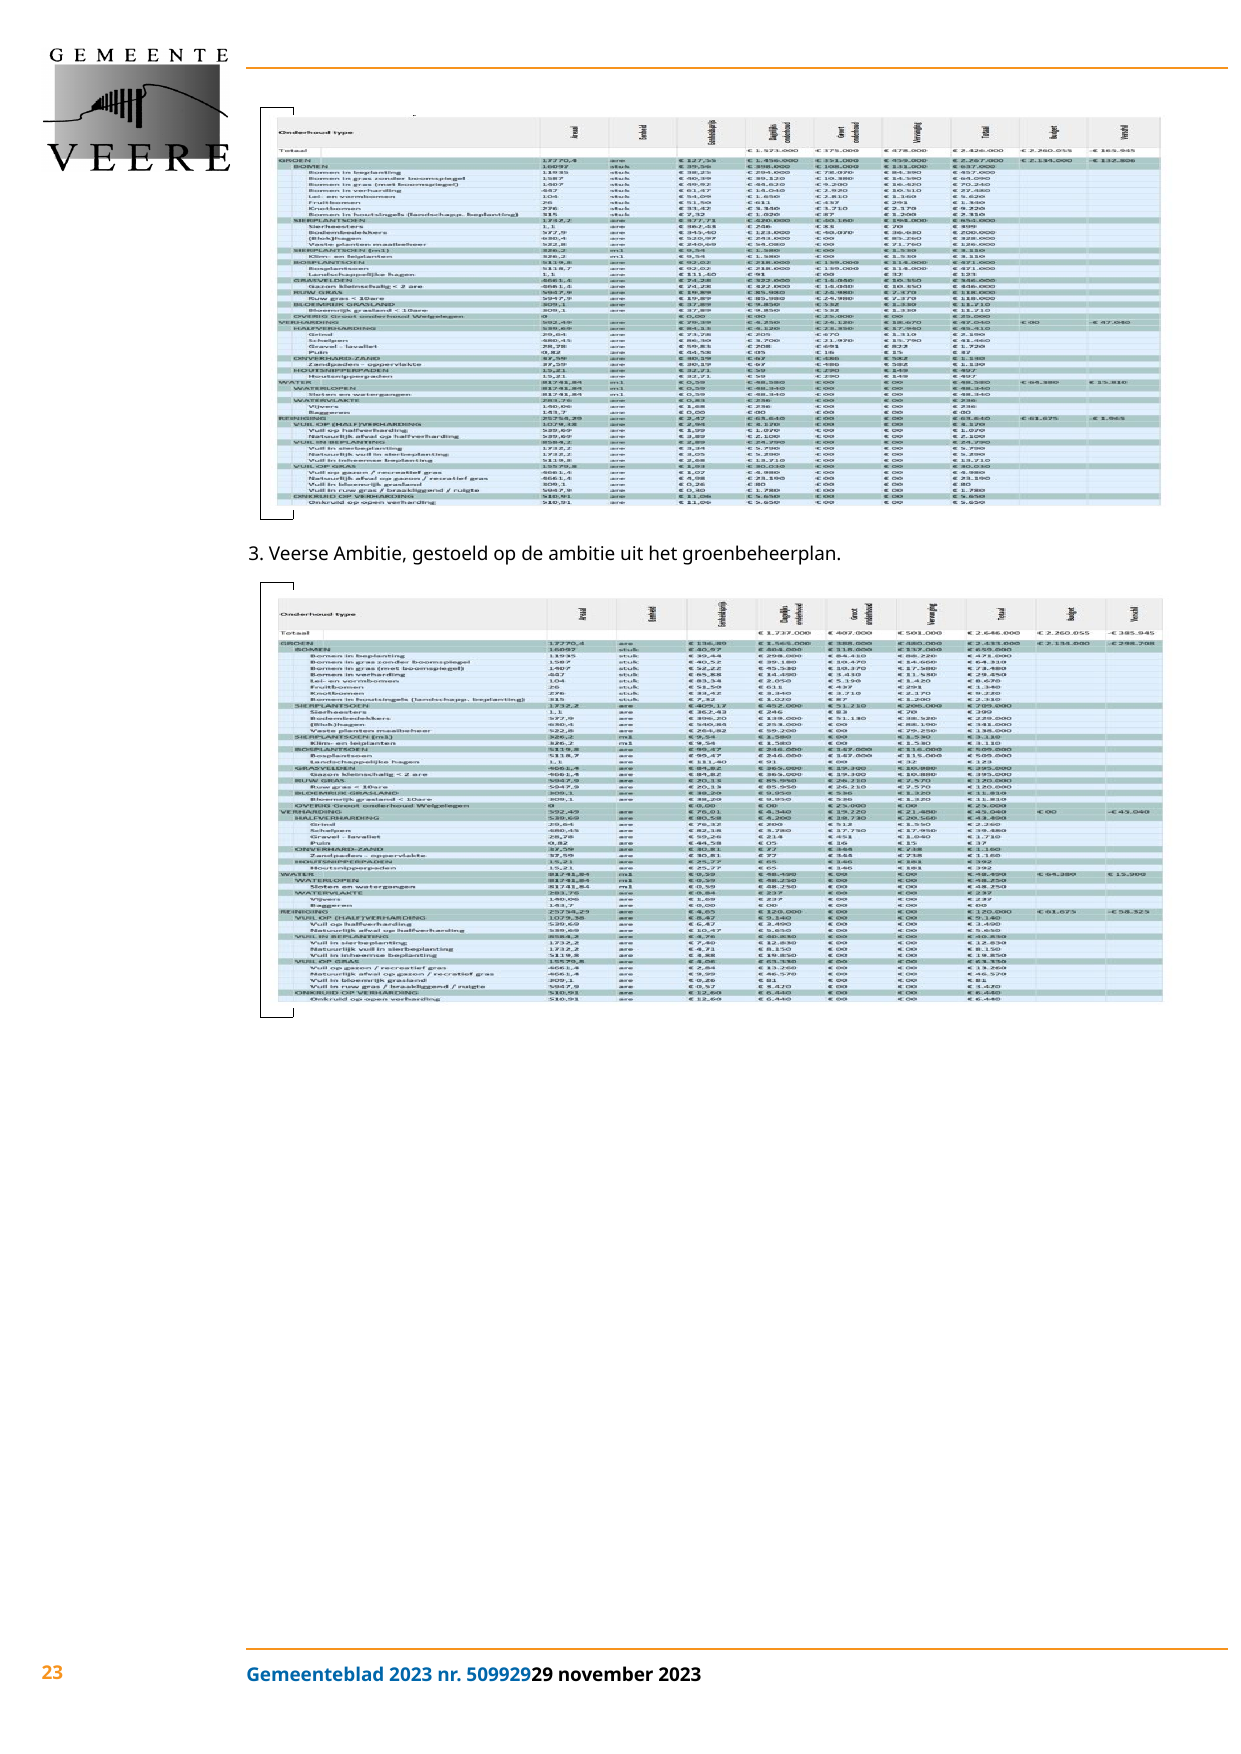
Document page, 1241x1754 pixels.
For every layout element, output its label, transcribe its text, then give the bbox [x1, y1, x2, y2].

picture [41, 47, 231, 172]
picture [268, 115, 1173, 510]
picture [268, 590, 1173, 1008]
text 3. Veerse Ambitie, gestoeld op de ambitie uit het groenbeheerplan. [248, 540, 1152, 566]
